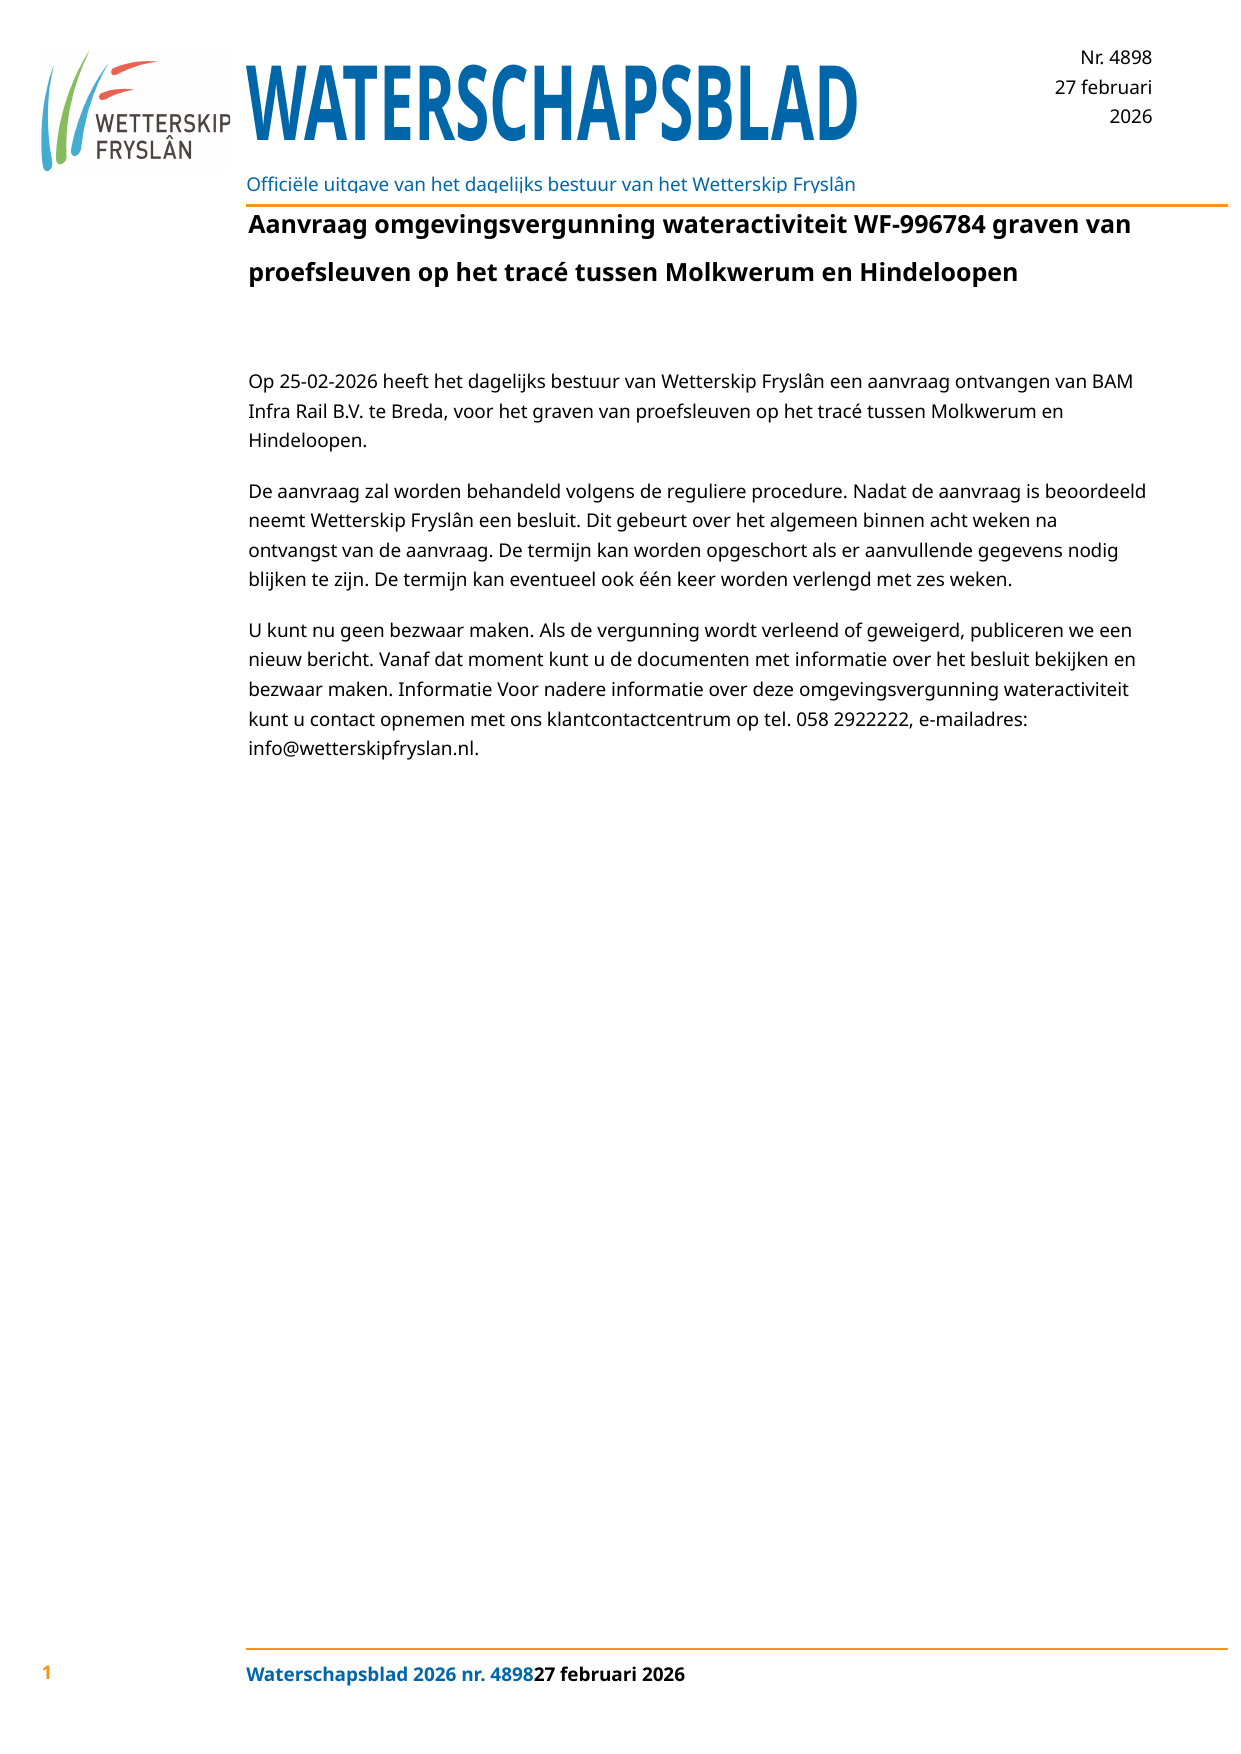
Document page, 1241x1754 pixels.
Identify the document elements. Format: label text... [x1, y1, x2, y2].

text U kunt nu geen bezwaar maken. Als de vergunning wordt verleend of geweigerd, publiceren we een nieuw bericht. Vanaf dat moment kunt u de documenten met informatie over het besluit bekijken en bezwaar maken. Informatie Voor nadere informatie over deze omgevingsvergunning wateractiviteit kunt u contact opnemen met ons klantcontactcentrum op tel. 058 2922222, e-mailadres: info@wetterskipfryslan.nl. [248, 617, 1152, 761]
picture [41, 47, 231, 172]
text Aanvraag omgevingsvergunning wateractiviteit WF-996784 graven van proefsleuven op het tracé tussen Molkwerum en Hindeloopen [248, 207, 1152, 288]
text Op 25-02-2026 heeft het dagelijks bestuur van Wetterskip Fryslân een aanvraag ontvangen van BAM Infra Rail B.V. te Breda, voor het graven van proefsleuven op het tracé tussen Molkwerum en Hindeloopen. [248, 368, 1152, 453]
text De aanvraag zal worden behandeld volgens de reguliere procedure. Nadat de aanvraag is beoordeeld neemt Wetterskip Fryslân een besluit. Dit gebeurt over het algemeen binnen acht weken na ontvangst van de aanvraag. De termijn kan worden opgeschort als er aanvullende gegevens nodig blijken te zijn. De termijn kan eventueel ook één keer worden verlengd met zes weken. [248, 478, 1152, 592]
